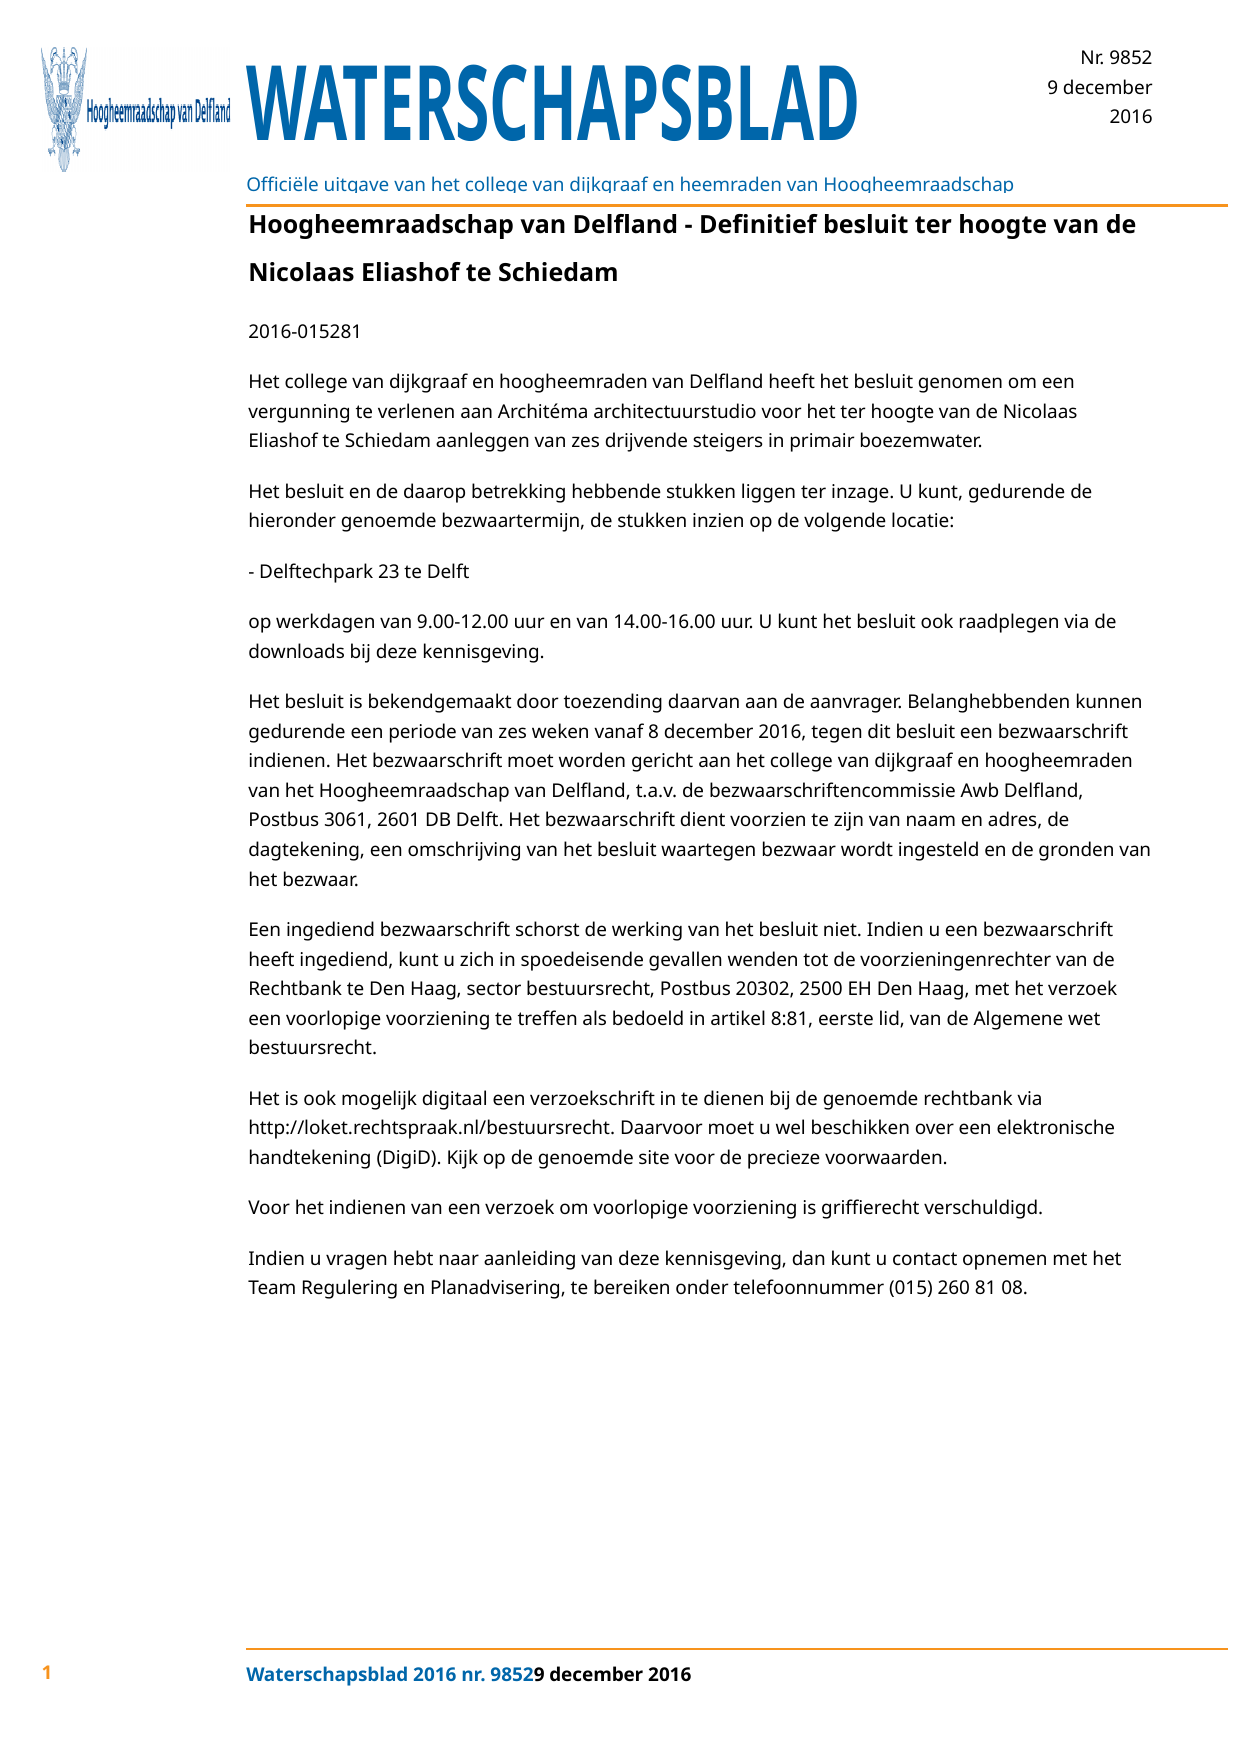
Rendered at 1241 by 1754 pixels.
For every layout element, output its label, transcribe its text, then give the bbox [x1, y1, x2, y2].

text Hoogheemraadschap van Delfland - Definitief besluit ter hoogte van de Nicolaas Eliashof te Schiedam [248, 207, 1152, 288]
text Het besluit en de daarop betrekking hebbende stukken liggen ter inzage. U kunt, gedurende de hieronder genoemde bezwaartermijn, de stukken inzien op de volgende locatie: [248, 478, 1152, 533]
text Indien u vragen hebt naar aanleiding van deze kennisgeving, dan kunt u contact opnemen met het Team Regulering en Planadvisering, te bereiken onder telefoonnummer (015) 260 81 08. [248, 1245, 1152, 1300]
text Voor het indienen van een verzoek om voorlopige voorziening is griffierecht verschuldigd. [248, 1194, 1152, 1220]
text - Delftechpark 23 te Delft [248, 558, 1152, 584]
text op werkdagen van 9.00-12.00 uur en van 14.00-16.00 uur. U kunt het besluit ook raadplegen via de downloads bij deze kennisgeving. [248, 608, 1152, 664]
text Het is ook mogelijk digitaal een verzoekschrift in te dienen bij de genoemde rechtbank via http://loket.rechtspraak.nl/bestuursrecht. Daarvoor moet u wel beschikken over een elektronische handtekening (DigiD). Kijk op de genoemde site voor de precieze voorwaarden. [248, 1085, 1152, 1170]
picture [41, 47, 231, 172]
text 2016-015281 [248, 318, 1152, 344]
text Het college van dijkgraaf en hoogheemraden van Delfland heeft het besluit genomen om een vergunning te verlenen aan Architéma architectuurstudio voor het ter hoogte van de Nicolaas Eliashof te Schiedam aanleggen van zes drijvende steigers in primair boezemwater. [248, 368, 1152, 453]
text Een ingediend bezwaarschrift schorst de werking van het besluit niet. Indien u een bezwaarschrift heeft ingediend, kunt u zich in spoedeisende gevallen wenden tot de voorzieningenrechter van de Rechtbank te Den Haag, sector bestuursrecht, Postbus 20302, 2500 EH Den Haag, met het verzoek een voorlopige voorziening te treffen als bedoeld in artikel 8:81, eerste lid, van de Algemene wet bestuursrecht. [248, 916, 1152, 1060]
text Het besluit is bekendgemaakt door toezending daarvan aan de aanvrager. Belanghebbenden kunnen gedurende een periode van zes weken vanaf 8 december 2016, tegen dit besluit een bezwaarschrift indienen. Het bezwaarschrift moet worden gericht aan het college van dijkgraaf en hoogheemraden van het Hoogheemraadschap van Delfland, t.a.v. de bezwaarschriftencommissie Awb Delfland, Postbus 3061, 2601 DB Delft. Het bezwaarschrift dient voorzien te zijn van naam en adres, de dagtekening, een omschrijving van het besluit waartegen bezwaar wordt ingesteld en de gronden van het bezwaar. [248, 688, 1152, 892]
